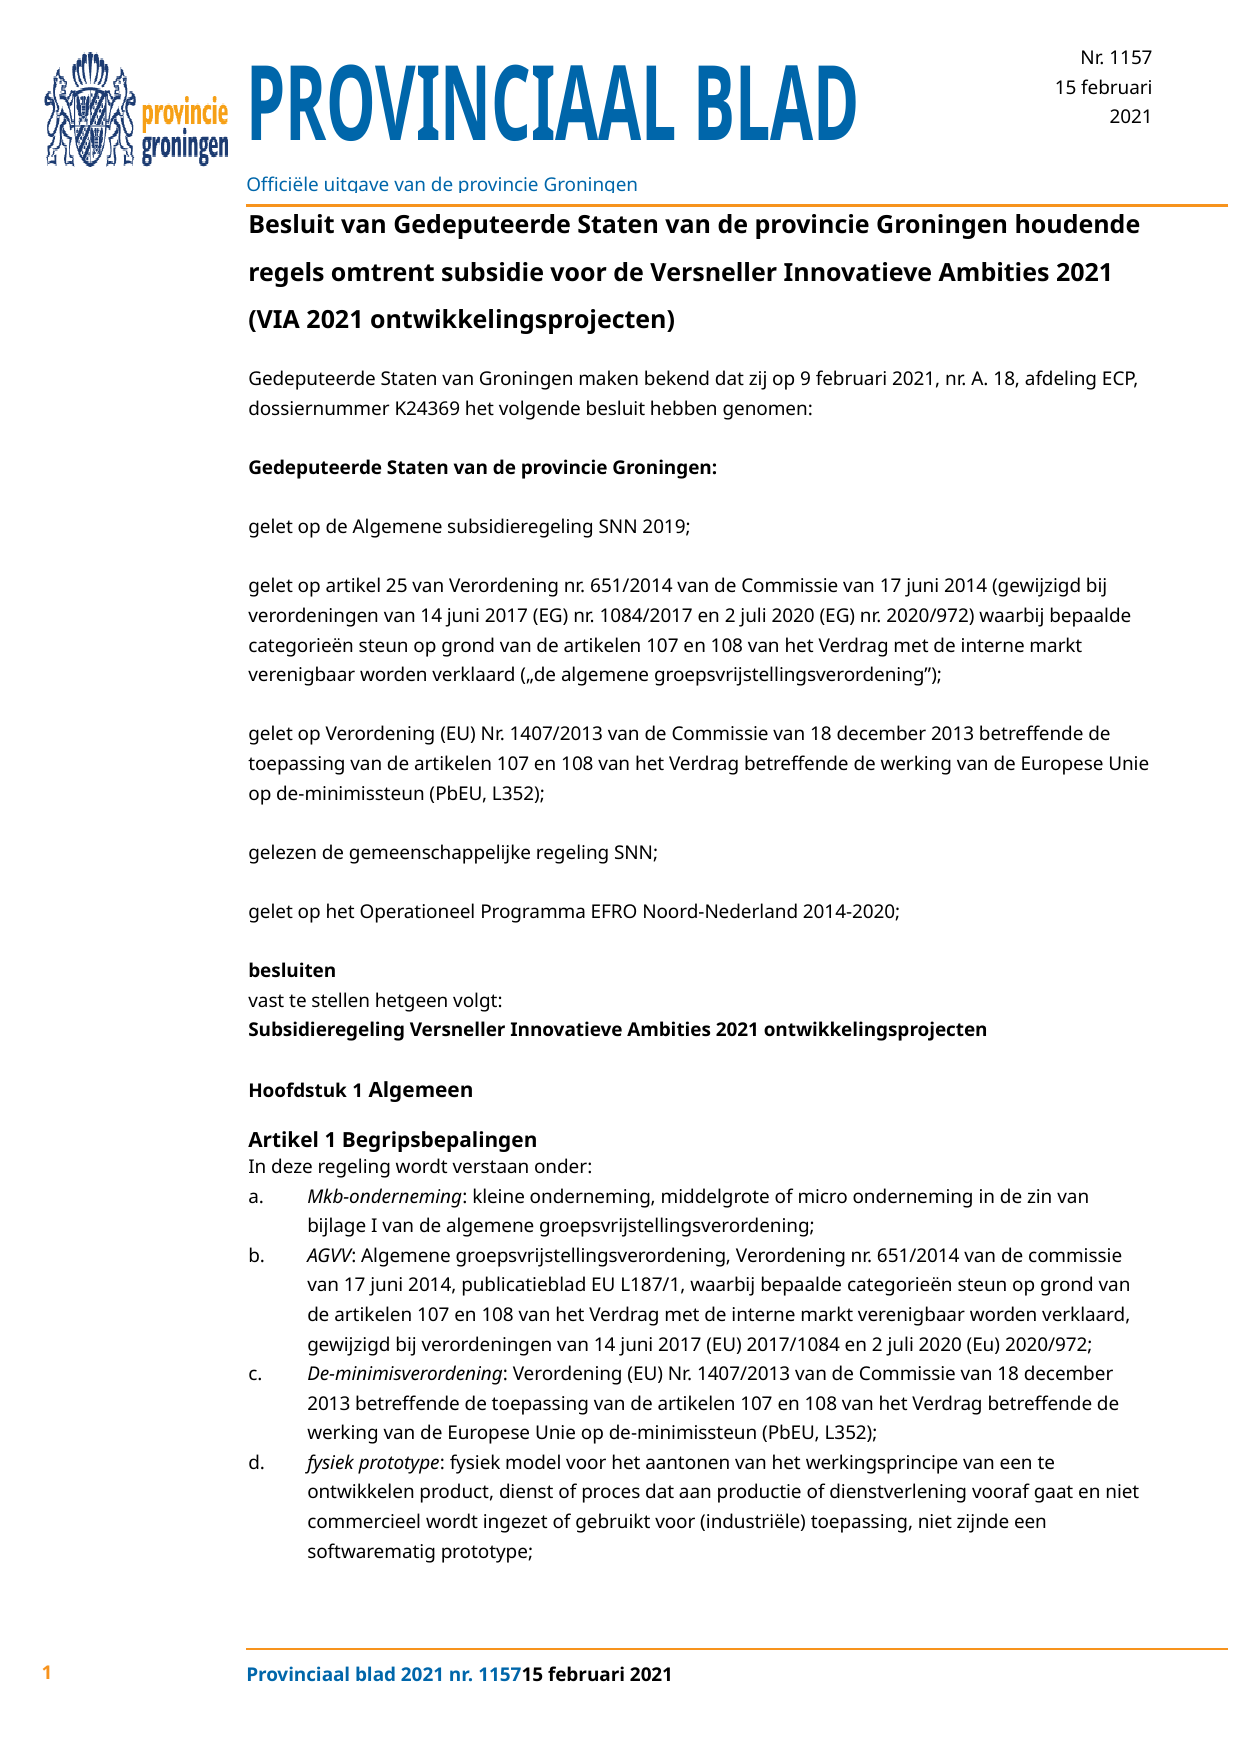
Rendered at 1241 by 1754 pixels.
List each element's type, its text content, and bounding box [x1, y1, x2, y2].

text Artikel 1 Begripsbepalingen [248, 1125, 1152, 1153]
text Subsidieregeling Versneller Innovatieve Ambities 2021 ontwikkelingsprojecten [248, 1016, 1152, 1042]
text Gedeputeerde Staten van de provincie Groningen: [248, 454, 1152, 480]
text vast te stellen hetgeen volgt: [248, 987, 1152, 1012]
text gelet op artikel 25 van Verordening nr. 651/2014 van de Commissie van 17 juni 2014 (gewijzigd bij verordeningen van 14 juni 2017 (EG) nr. 1084/2017 en 2 juli 2020 (EG) nr. 2020/972) waarbij bepaalde categorieën steun op grond van de artikelen 107 en 108 van het Verdrag met de interne markt verenigbaar worden verklaard („de algemene groepsvrijstellingsverordening”); [248, 573, 1152, 687]
list De-minimisverordening: Verordening (EU) Nr. 1407/2013 van de Commissie van 18 december 2013 betreffende de toepassing van de artikelen 107 en 108 van het Verdrag betreffende de werking van de Europese Unie op de-minimissteun (PbEU, L352); [248, 1360, 1152, 1445]
list fysiek prototype: fysiek model voor het aantonen van het werkingsprincipe van een te ontwikkelen product, dienst of proces dat aan productie of dienstverlening vooraf gaat en niet commercieel wordt ingezet of gebruikt voor (industriële) toepassing, niet zijnde een softwarematig prototype; [248, 1449, 1152, 1563]
text In deze regeling wordt verstaan onder: [248, 1153, 1152, 1179]
text besluiten [248, 957, 1152, 983]
text Hoofdstuk 1 Algemeen [248, 1076, 1152, 1104]
text Besluit van Gedeputeerde Staten van de provincie Groningen houdende regels omtrent subsidie voor de Versneller Innovatieve Ambities 2021 (VIA 2021 ontwikkelingsprojecten) [248, 207, 1152, 336]
list Mkb-onderneming: kleine onderneming, middelgrote of micro onderneming in de zin van bijlage I van de algemene groepsvrijstellingsverordening; [248, 1183, 1152, 1238]
text Gedeputeerde Staten van Groningen maken bekend dat zij op 9 februari 2021, nr. A. 18, afdeling ECP, dossiernummer K24369 het volgende besluit hebben genomen: [248, 366, 1152, 421]
text gelet op het Operationeel Programma EFRO Noord-Nederland 2014-2020; [248, 898, 1152, 924]
text gelezen de gemeenschappelijke regeling SNN; [248, 839, 1152, 864]
text gelet op Verordening (EU) Nr. 1407/2013 van de Commissie van 18 december 2013 betreffende de toepassing van de artikelen 107 en 108 van het Verdrag betreffende de werking van de Europese Unie op de-minimissteun (PbEU, L352); [248, 721, 1152, 805]
picture [41, 47, 231, 172]
text gelet op de Algemene subsidieregeling SNN 2019; [248, 513, 1152, 539]
list AGVV: Algemene groepsvrijstellingsverordening, Verordening nr. 651/2014 van de commissie van 17 juni 2014, publicatieblad EU L187/1, waarbij bepaalde categorieën steun op grond van de artikelen 107 en 108 van het Verdrag met de interne markt verenigbaar worden verklaard, gewijzigd bij verordeningen van 14 juni 2017 (EU) 2017/1084 en 2 juli 2020 (Eu) 2020/972; [248, 1242, 1152, 1356]
